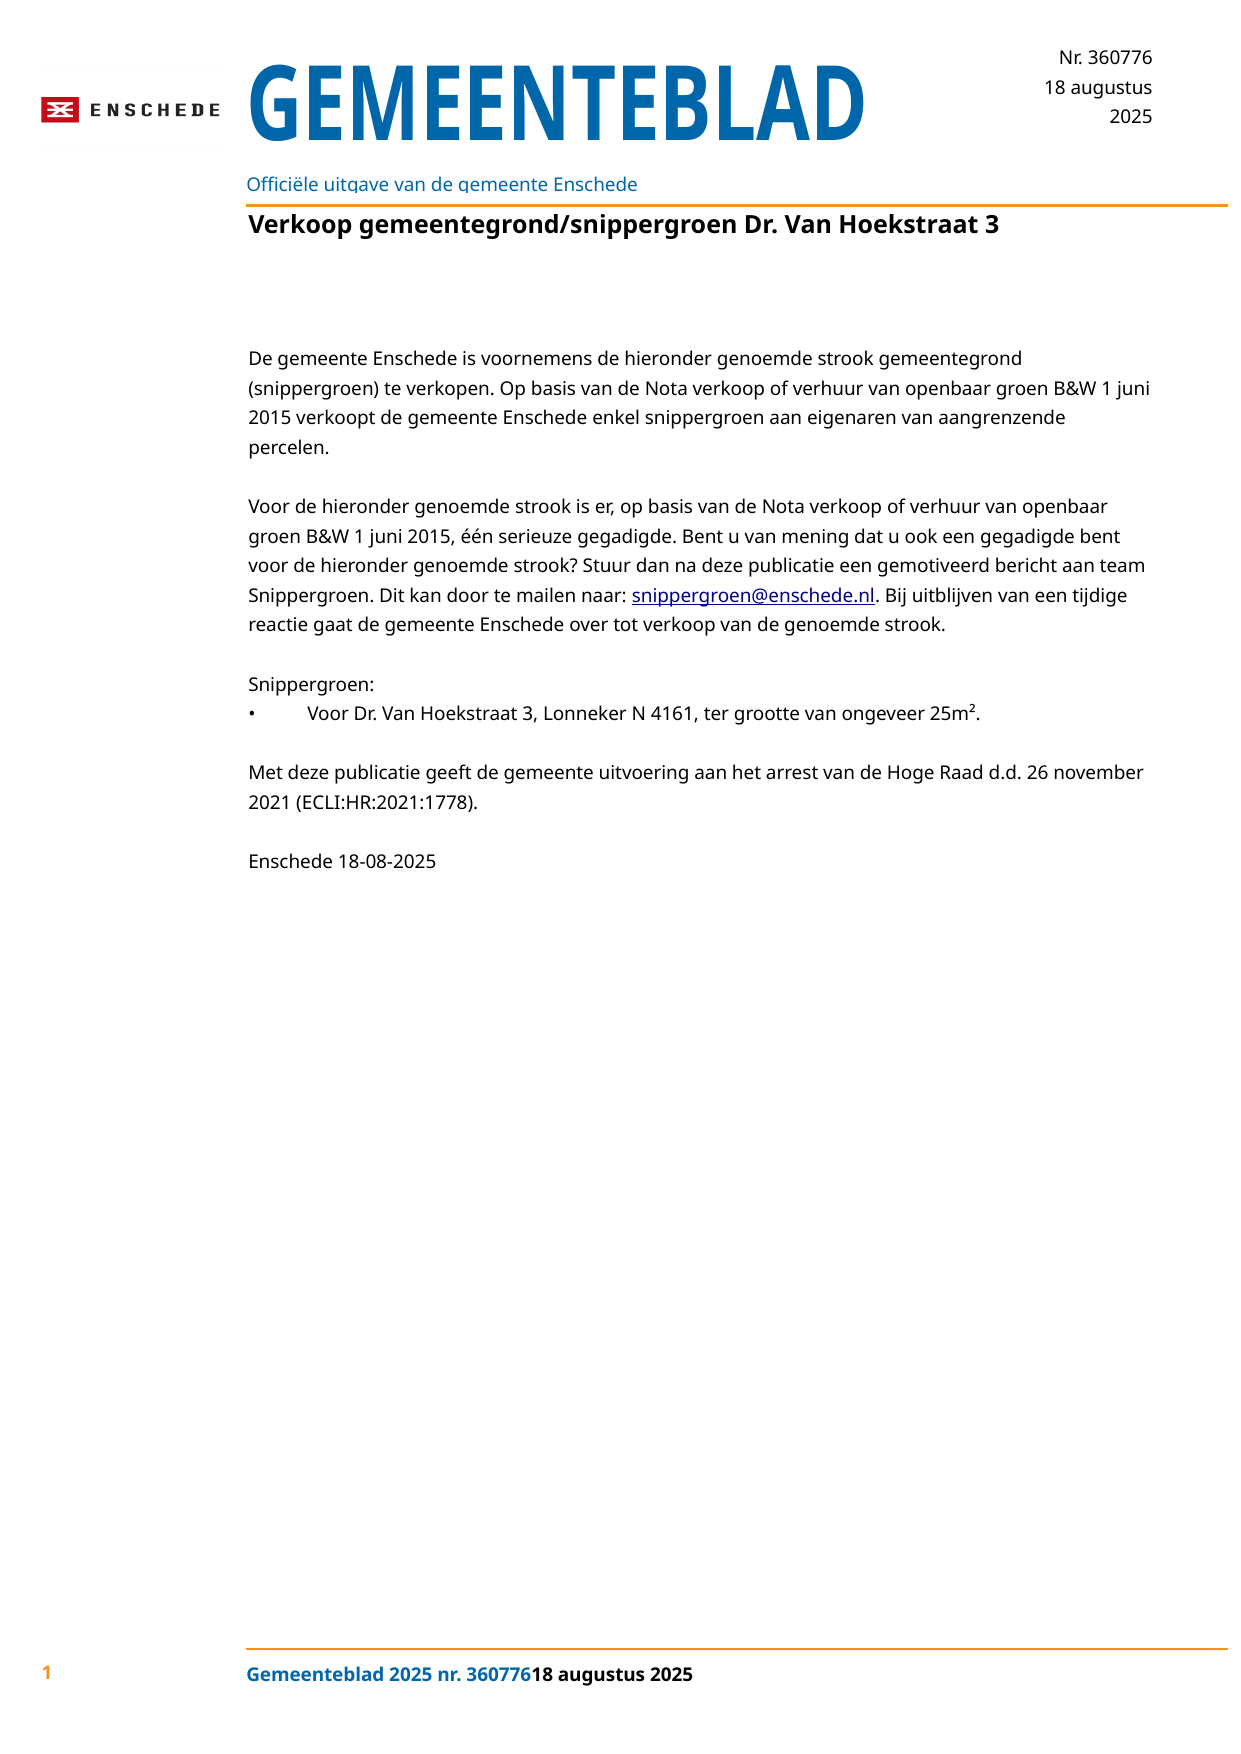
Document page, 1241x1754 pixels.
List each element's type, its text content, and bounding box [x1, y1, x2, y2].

text Verkoop gemeentegrond/snippergroen Dr. Van Hoekstraat 3 [248, 207, 1152, 241]
text Enschede 18-08-2025 [248, 848, 1152, 874]
text Met deze publicatie geeft de gemeente uitvoering aan het arrest van de Hoge Raad d.d. 26 november 2021 (ECLI:HR:2021:1778). [248, 759, 1152, 815]
text Voor de hieronder genoemde strook is er, op basis van de Nota verkoop of verhuur van openbaar groen B&W 1 juni 2015, één serieuze gegadigde. Bent u van mening dat u ook een gegadigde bent voor de hieronder genoemde strook? Stuur dan na deze publicatie een gemotiveerd bericht aan team Snippergroen. Dit kan door te mailen naar: snippergroen@enschede.nl. Bij uitblijven van een tijdige reactie gaat de gemeente Enschede over tot verkoop van de genoemde strook. [248, 493, 1152, 637]
text Snippergroen: [248, 671, 1152, 696]
text De gemeente Enschede is voornemens de hieronder genoemde strook gemeentegrond (snippergroen) te verkopen. Op basis van de Nota verkoop of verhuur van openbaar groen B&W 1 juni 2015 verkoopt de gemeente Enschede enkel snippergroen aan eigenaren van aangrenzende percelen. [248, 345, 1152, 460]
picture [41, 47, 231, 172]
list Voor Dr. Van Hoekstraat 3, Lonneker N 4161, ter grootte van ongeveer 25m². [248, 700, 1152, 726]
